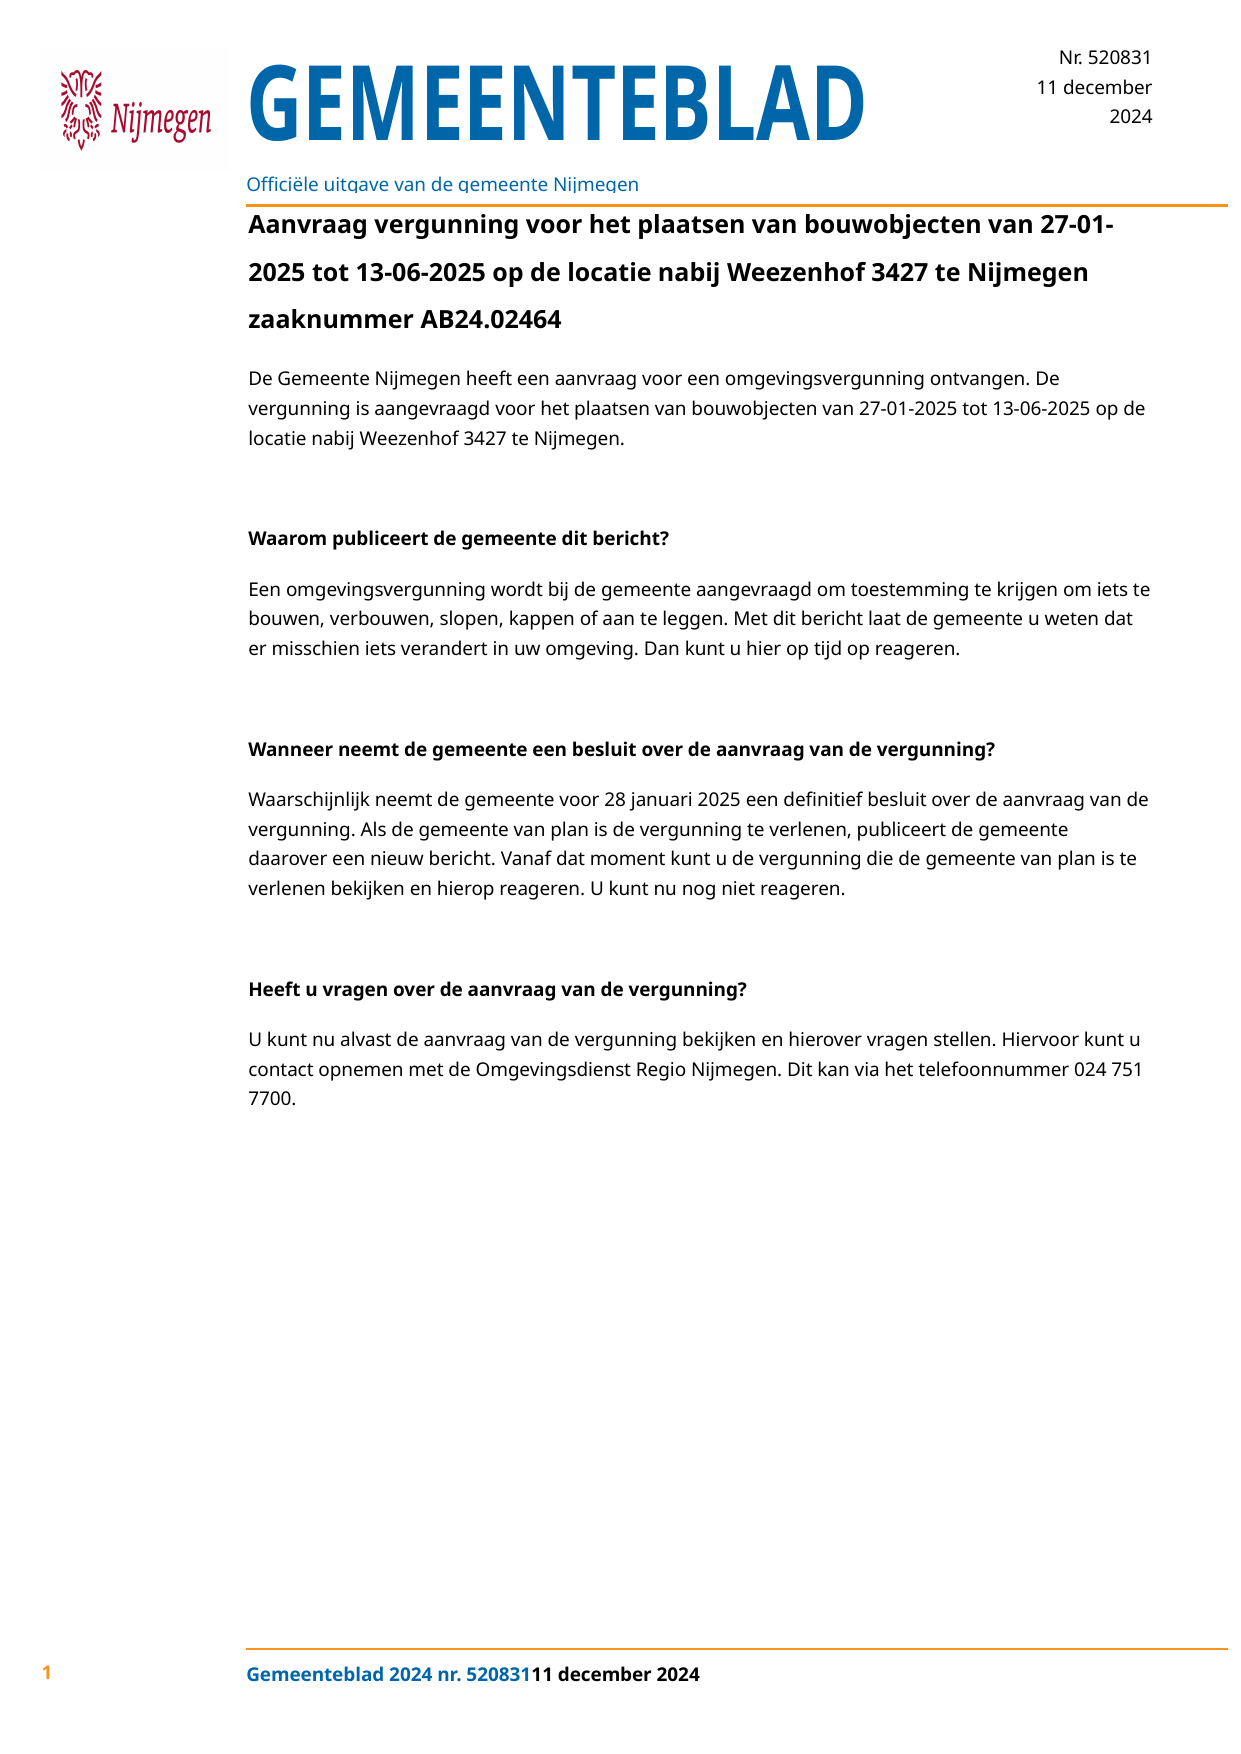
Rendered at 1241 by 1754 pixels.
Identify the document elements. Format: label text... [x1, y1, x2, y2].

picture [41, 47, 231, 172]
text Aanvraag vergunning voor het plaatsen van bouwobjecten van 27-01-2025 tot 13-06-2025 op de locatie nabij Weezenhof 3427 te Nijmegen zaaknummer AB24.02464 [248, 207, 1152, 336]
text De Gemeente Nijmegen heeft een aanvraag voor een omgevingsvergunning ontvangen. De vergunning is aangevraagd voor het plaatsen van bouwobjecten van 27-01-2025 tot 13-06-2025 op de locatie nabij Weezenhof 3427 te Nijmegen. [248, 366, 1152, 450]
text Een omgevingsvergunning wordt bij de gemeente aangevraagd om toestemming te krijgen om iets te bouwen, verbouwen, slopen, kappen of aan te leggen. Met dit bericht laat de gemeente u weten dat er misschien iets verandert in uw omgeving. Dan kunt u hier op tijd op reageren. [248, 576, 1152, 661]
text Heeft u vragen over de aanvraag van de vergunning? [248, 976, 1152, 1002]
text Waarom publiceert de gemeente dit bericht? [248, 526, 1152, 551]
text Wanneer neemt de gemeente een besluit over de aanvraag van de vergunning? [248, 736, 1152, 762]
text Waarschijnlijk neemt de gemeente voor 28 januari 2025 een definitief besluit over de aanvraag van de vergunning. Als de gemeente van plan is de vergunning te verlenen, publiceert de gemeente daarover een nieuw bericht. Vanaf dat moment kunt u de vergunning die de gemeente van plan is te verlenen bekijken en hierop reageren. U kunt nu nog niet reageren. [248, 786, 1152, 901]
text U kunt nu alvast de aanvraag van de vergunning bekijken en hierover vragen stellen. Hiervoor kunt u contact opnemen met de Omgevingsdienst Regio Nijmegen. Dit kan via het telefoonnummer 024 751 7700. [248, 1026, 1152, 1111]
